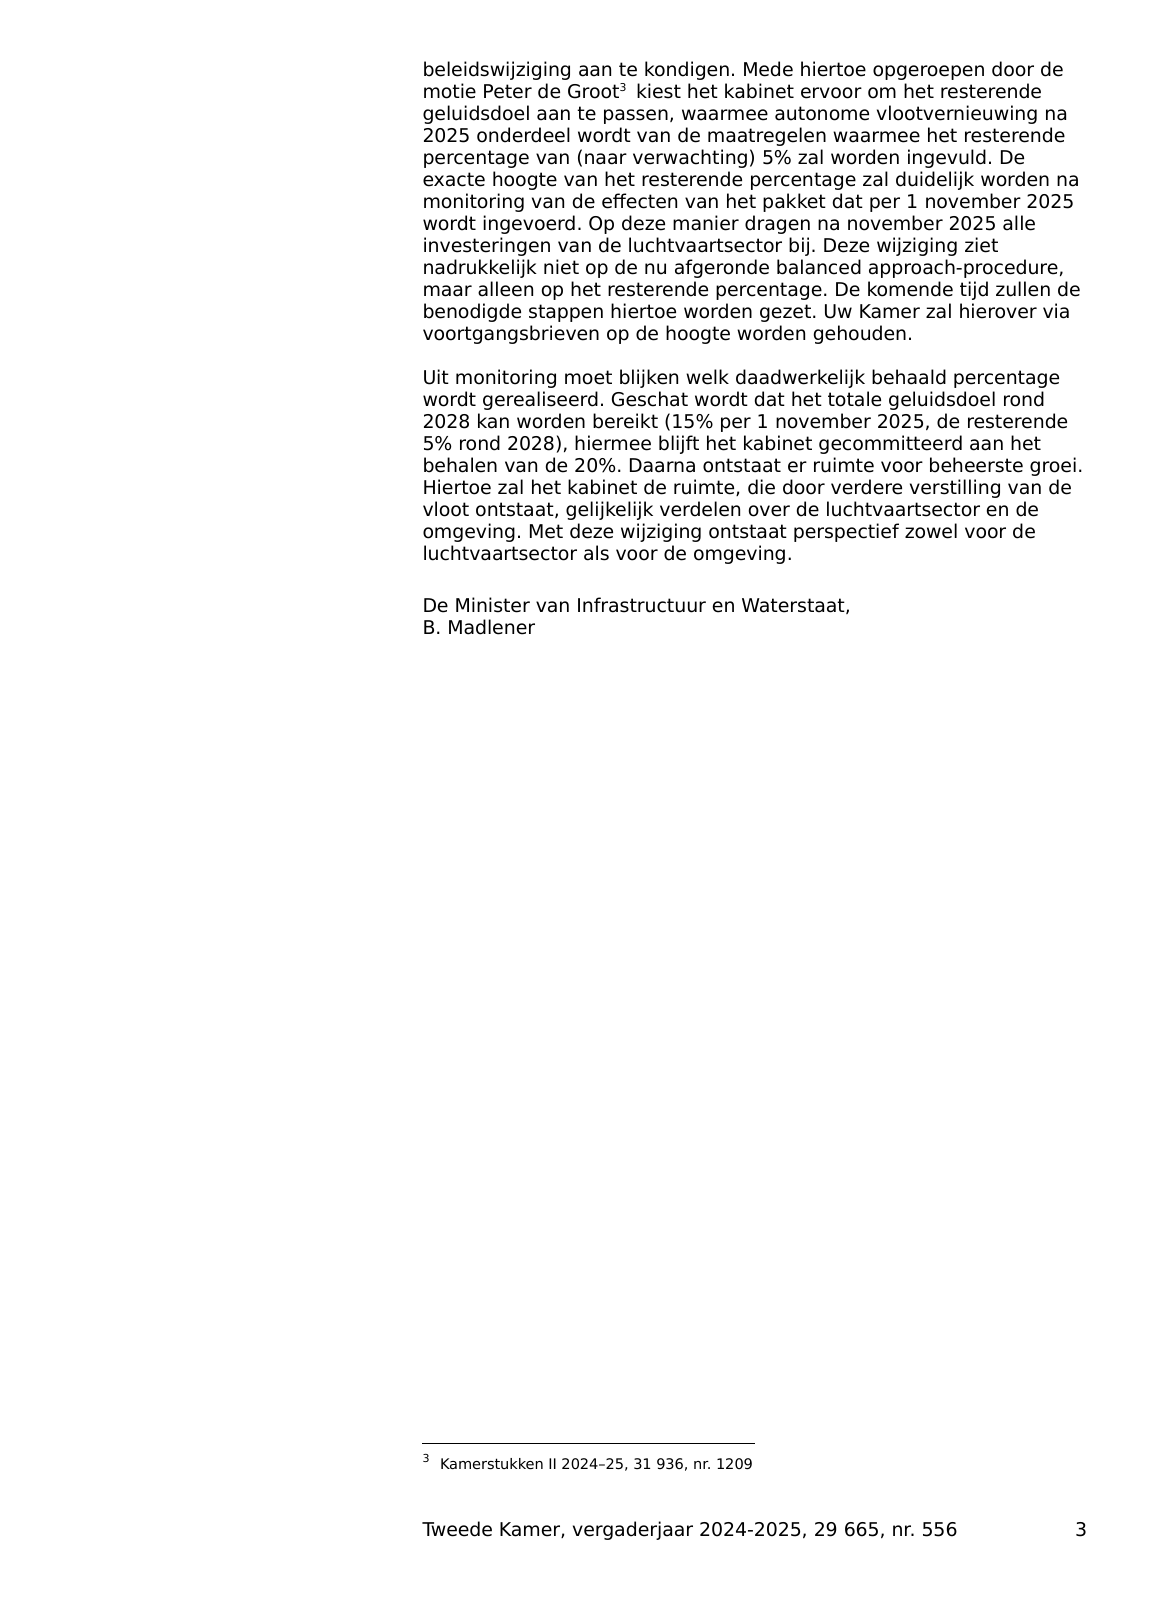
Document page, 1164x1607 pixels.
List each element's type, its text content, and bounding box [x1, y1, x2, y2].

text Uit monitoring moet blijken welk daadwerkelijk behaald percentage wordt gerealiseerd. Geschat wordt dat het totale geluidsdoel rond 2028 kan worden bereikt (15% per 1 november 2025, de resterende 5% rond 2028), hiermee blijft het kabinet gecommitteerd aan het behalen van de 20%. Daarna ontstaat er ruimte voor beheerste groei. Hiertoe zal het kabinet de ruimte, die door verdere verstilling van de vloot ontstaat, gelijkelijk verdelen over de luchtvaartsector en de omgeving. Met deze wijziging ontstaat perspectief zowel voor de luchtvaartsector als voor de omgeving. [422, 367, 1087, 565]
text beleidswijziging aan te kondigen. Mede hiertoe opgeroepen door de motie Peter de Groot kiest het kabinet ervoor om het resterende geluidsdoel aan te passen, waarmee autonome vlootvernieuwing na 2025 onderdeel wordt van de maatregelen waarmee het resterende percentage van (naar verwachting) 5% zal worden ingevuld. De exacte hoogte van het resterende percentage zal duidelijk worden na monitoring van de effecten van het pakket dat per 1 november 2025 wordt ingevoerd. Op deze manier dragen na november 2025 alle investeringen van de luchtvaartsector bij. Deze wijziging ziet nadrukkelijk niet op de nu afgeronde balanced approach-procedure, maar alleen op het resterende percentage. De komende tijd zullen de benodigde stappen hiertoe worden gezet. Uw Kamer zal hierover via voortgangsbrieven op de hoogte worden gehouden. [422, 59, 1087, 345]
text De Minister van Infrastructuur en Waterstaat, B. Madlener [422, 595, 1087, 639]
text Kamerstukken II 2024–25, 31 936, nr. 1209 [422, 1452, 1087, 1474]
